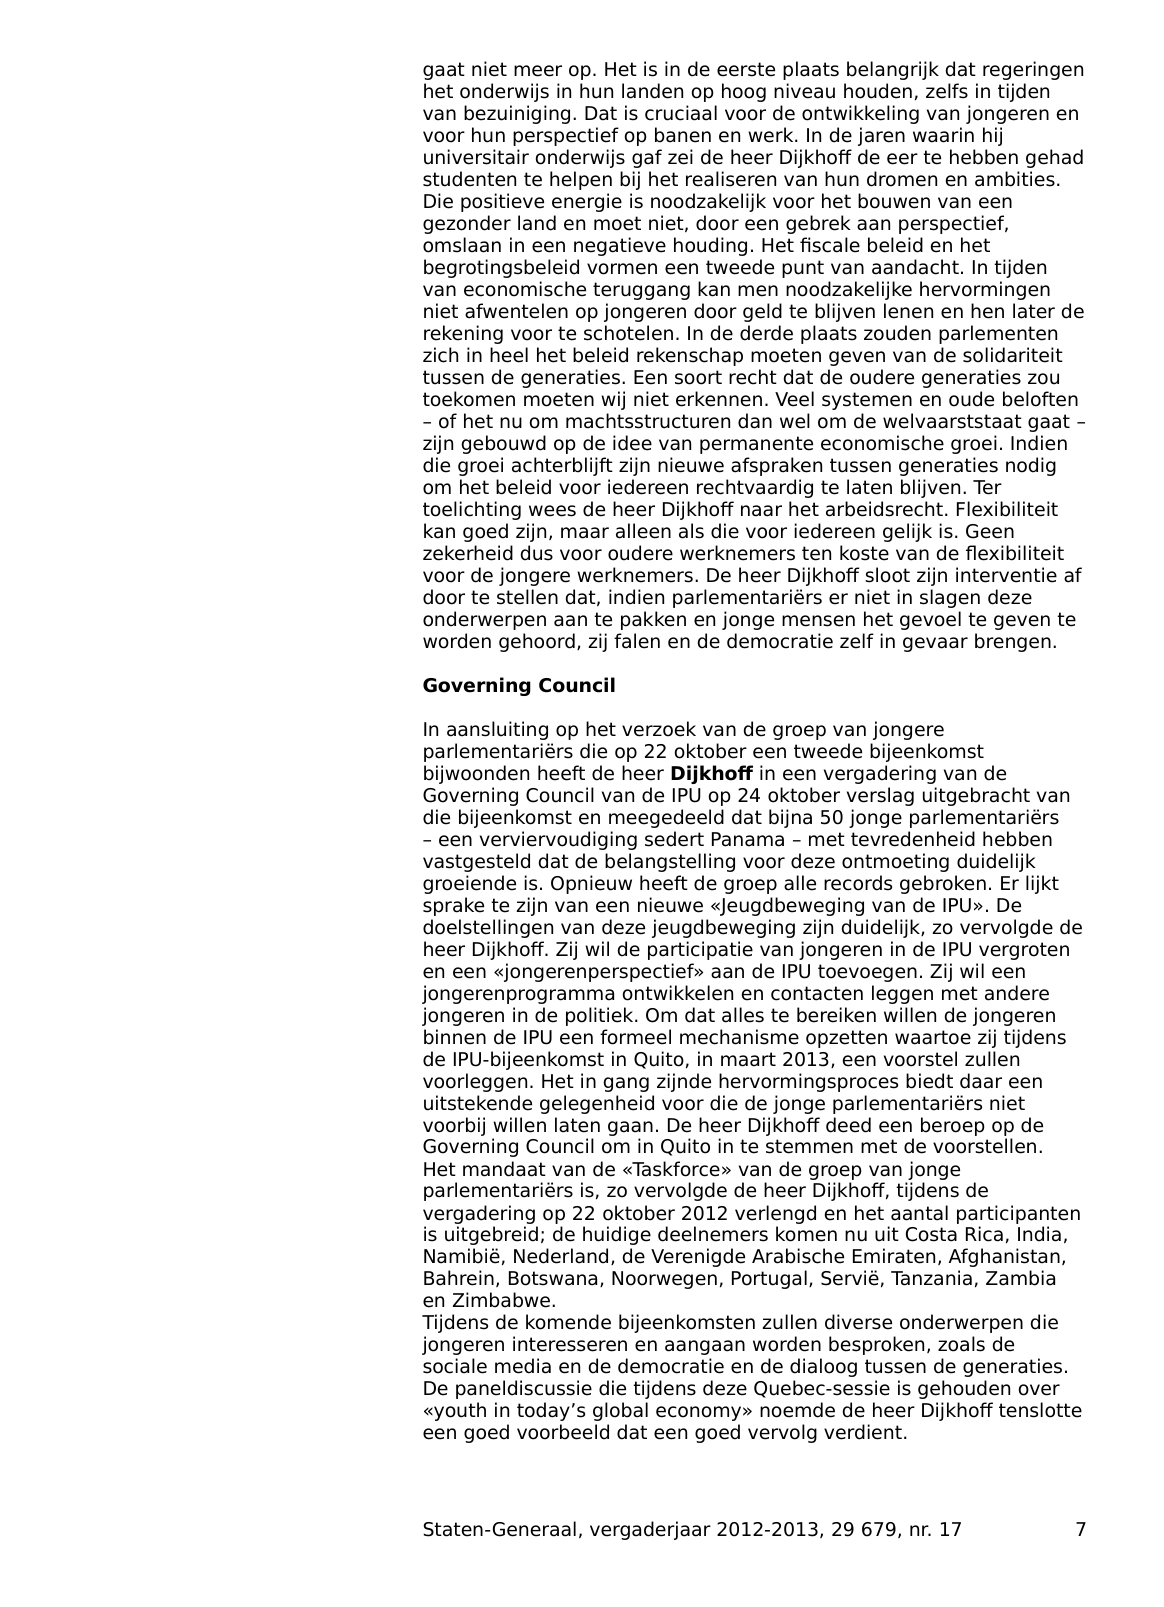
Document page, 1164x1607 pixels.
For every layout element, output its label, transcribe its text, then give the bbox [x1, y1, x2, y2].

text Het mandaat van de «Taskforce» van de groep van jonge parlementariërs is, zo vervolgde de heer Dijkhoff, tijdens de vergadering op 22 oktober 2012 verlengd en het aantal participanten is uitgebreid; de huidige deelnemers komen nu uit Costa Rica, India, Namibië, Nederland, de Verenigde Arabische Emiraten, Afghanistan, Bahrein, Botswana, Noorwegen, Portugal, Servië, Tanzania, Zambia en Zimbabwe. [422, 1158, 1087, 1312]
text Tijdens de komende bijeenkomsten zullen diverse onderwerpen die jongeren interesseren en aangaan worden besproken, zoals de sociale media en de democratie en de dialoog tussen de generaties. De paneldiscussie die tijdens deze Quebec-sessie is gehouden over «youth in today’s global economy» noemde de heer Dijkhoff tenslotte een goed voorbeeld dat een goed vervolg verdient. [422, 1312, 1087, 1444]
text gaat niet meer op. Het is in de eerste plaats belangrijk dat regeringen het onderwijs in hun landen op hoog niveau houden, zelfs in tijden van bezuiniging. Dat is cruciaal voor de ontwikkeling van jongeren en voor hun perspectief op banen en werk. In de jaren waarin hij universitair onderwijs gaf zei de heer Dijkhoff de eer te hebben gehad studenten te helpen bij het realiseren van hun dromen en ambities. Die positieve energie is noodzakelijk voor het bouwen van een gezonder land en moet niet, door een gebrek aan perspectief, omslaan in een negatieve houding. Het fiscale beleid en het begrotingsbeleid vormen een tweede punt van aandacht. In tijden van economische teruggang kan men noodzakelijke hervormingen niet afwentelen op jongeren door geld te blijven lenen en hen later de rekening voor te schotelen. In de derde plaats zouden parlementen zich in heel het beleid rekenschap moeten geven van de solidariteit tussen de generaties. Een soort recht dat de oudere generaties zou toekomen moeten wij niet erkennen. Veel systemen en oude beloften – of het nu om machtsstructuren dan wel om de welvaarststaat gaat – zijn gebouwd op de idee van permanente economische groei. Indien die groei achterblijft zijn nieuwe afspraken tussen generaties nodig om het beleid voor iedereen rechtvaardig te laten blijven. Ter toelichting wees de heer Dijkhoff naar het arbeidsrecht. Flexibiliteit kan goed zijn, maar alleen als die voor iedereen gelijk is. Geen zekerheid dus voor oudere werknemers ten koste van de flexibiliteit voor de jongere werknemers. De heer Dijkhoff sloot zijn interventie af door te stellen dat, indien parlementariërs er niet in slagen deze onderwerpen aan te pakken en jonge mensen het gevoel te geven te worden gehoord, zij falen en de democratie zelf in gevaar brengen. [422, 59, 1087, 652]
text In aansluiting op het verzoek van de groep van jongere parlementariërs die op 22 oktober een tweede bijeenkomst bijwoonden heeft de heer Dijkhoff in een vergadering van de Governing Council van de IPU op 24 oktober verslag uitgebracht van die bijeenkomst en meegedeeld dat bijna 50 jonge parlementariërs – een verviervoudiging sedert Panama – met tevredenheid hebben vastgesteld dat de belangstelling voor deze ontmoeting duidelijk groeiende is. Opnieuw heeft de groep alle records gebroken. Er lijkt sprake te zijn van een nieuwe «Jeugdbeweging van de IPU». De doelstellingen van deze jeugdbeweging zijn duidelijk, zo vervolgde de heer Dijkhoff. Zij wil de participatie van jongeren in de IPU vergroten en een «jongerenperspectief» aan de IPU toevoegen. Zij wil een jongerenprogramma ontwikkelen en contacten leggen met andere jongeren in de politiek. Om dat alles te bereiken willen de jongeren binnen de IPU een formeel mechanisme opzetten waartoe zij tijdens de IPU-bijeenkomst in Quito, in maart 2013, een voorstel zullen voorleggen. Het in gang zijnde hervormingsproces biedt daar een uitstekende gelegenheid voor die de jonge parlementariërs niet voorbij willen laten gaan. De heer Dijkhoff deed een beroep op de Governing Council om in Quito in te stemmen met de voorstellen. [422, 719, 1087, 1158]
subtitle Governing Council [422, 675, 1087, 697]
